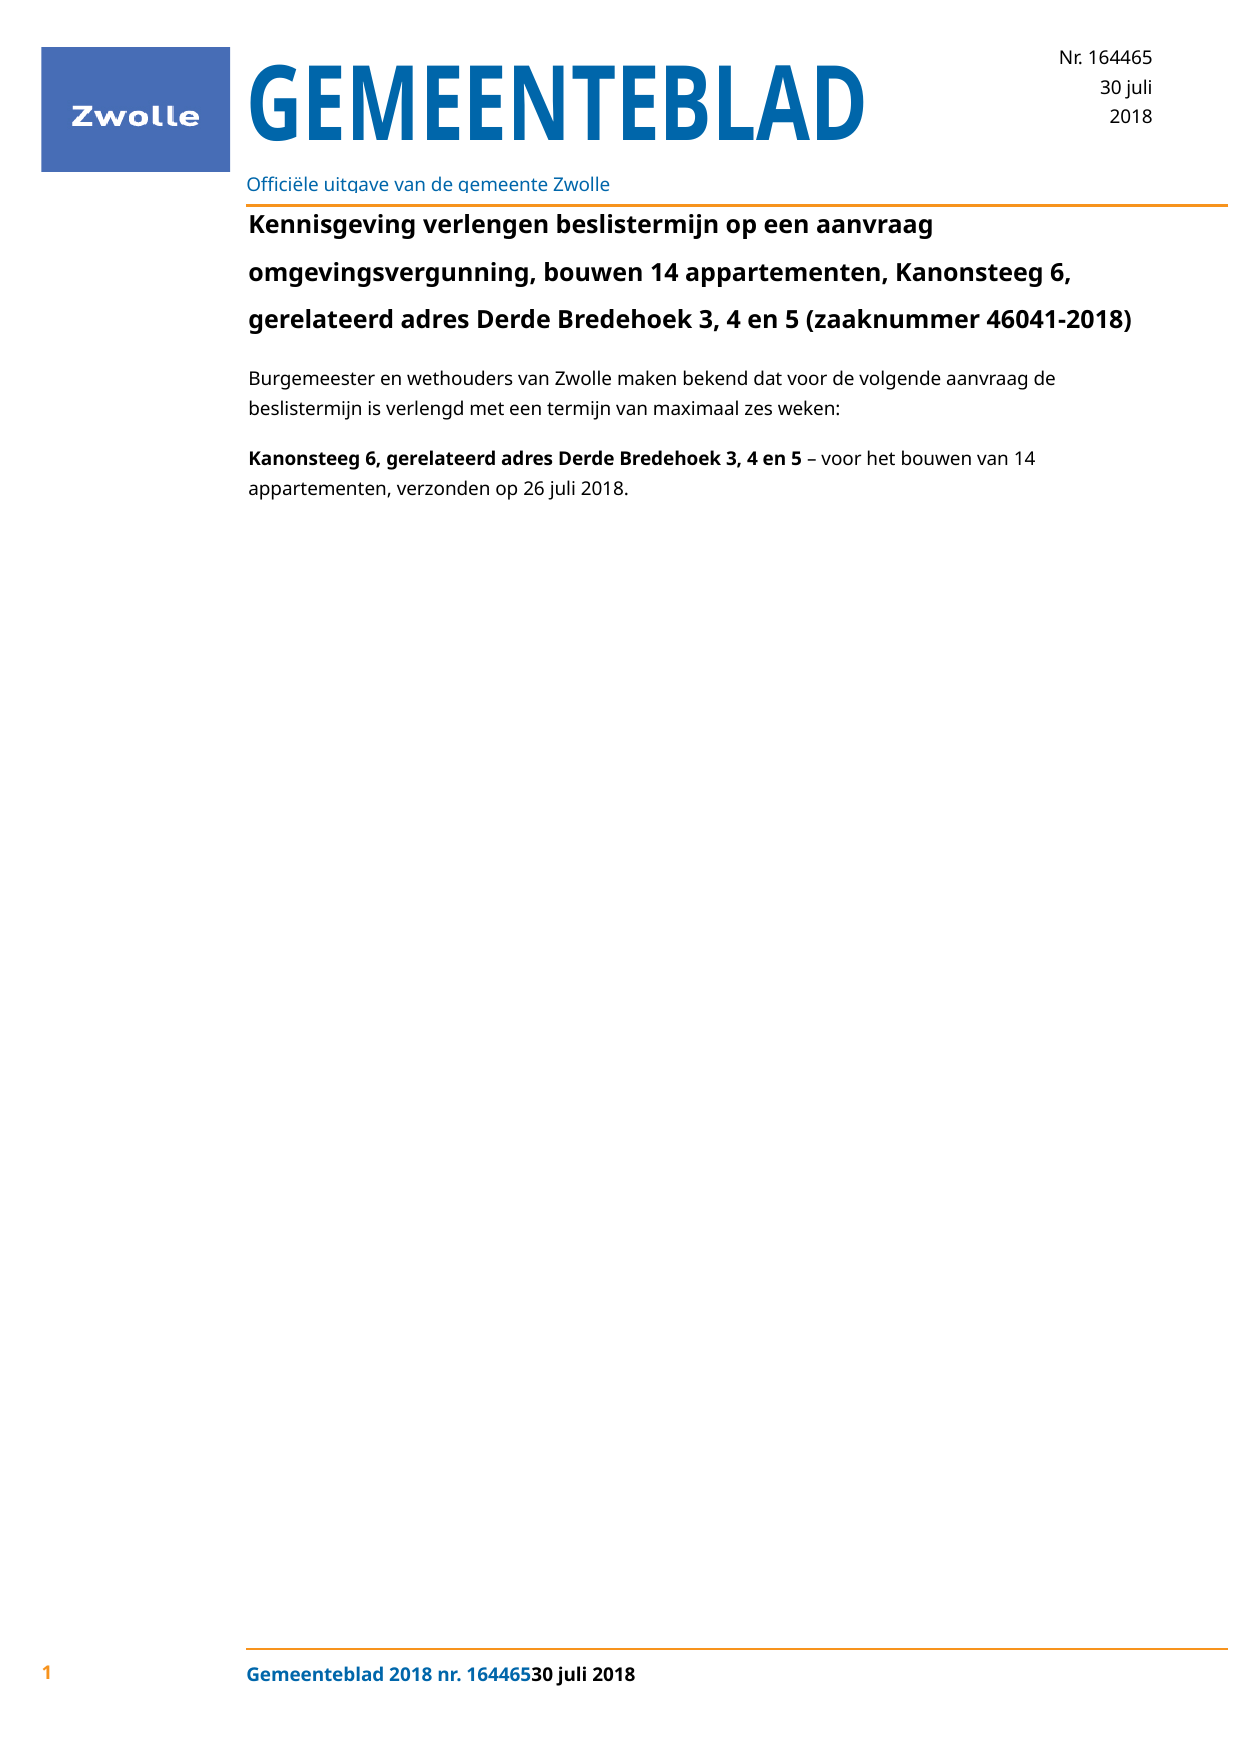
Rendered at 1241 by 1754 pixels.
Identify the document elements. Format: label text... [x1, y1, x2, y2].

picture [41, 47, 231, 172]
text Kanonsteeg 6, gerelateerd adres Derde Bredehoek 3, 4 en 5 – voor het bouwen van 14 appartementen, verzonden op 26 juli 2018. [248, 446, 1152, 501]
text Kennisgeving verlengen beslistermijn op een aanvraag omgevingsvergunning, bouwen 14 appartementen, Kanonsteeg 6, gerelateerd adres Derde Bredehoek 3, 4 en 5 (zaaknummer 46041-2018) [248, 207, 1152, 336]
text Burgemeester en wethouders van Zwolle maken bekend dat voor de volgende aanvraag de beslistermijn is verlengd met een termijn van maximaal zes weken: [248, 366, 1152, 421]
